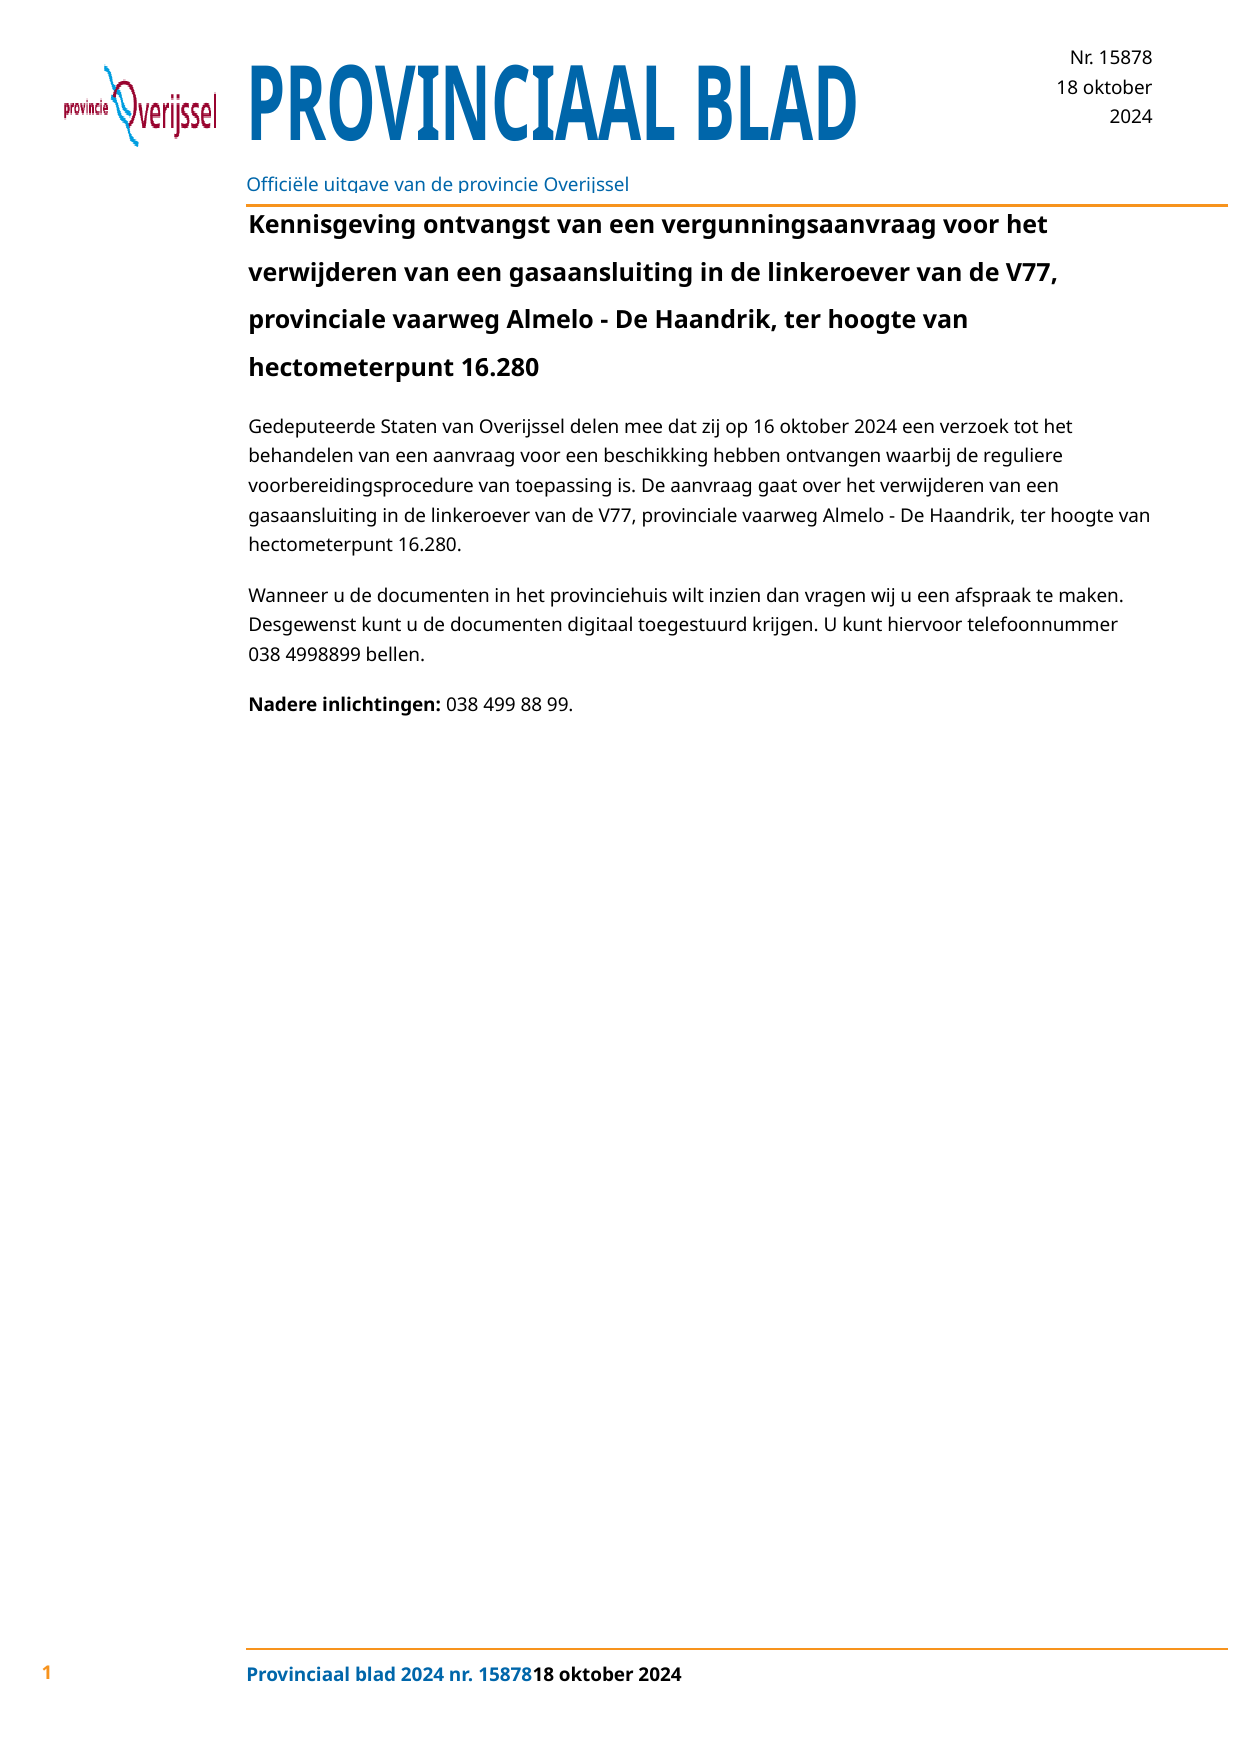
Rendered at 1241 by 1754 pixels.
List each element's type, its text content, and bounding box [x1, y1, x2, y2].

text Nadere inlichtingen: 038 499 88 99. [248, 691, 1152, 717]
text Kennisgeving ontvangst van een vergunningsaanvraag voor het verwijderen van een gasaansluiting in de linkeroever van de V77, provinciale vaarweg Almelo - De Haandrik, ter hoogte van hectometerpunt 16.280 [248, 207, 1152, 384]
picture [41, 47, 231, 172]
text Gedeputeerde Staten van Overijssel delen mee dat zij op 16 oktober 2024 een verzoek tot het behandelen van een aanvraag voor een beschikking hebben ontvangen waarbij de reguliere voorbereidingsprocedure van toepassing is. De aanvraag gaat over het verwijderen van een gasaansluiting in de linkeroever van de V77, provinciale vaarweg Almelo - De Haandrik, ter hoogte van hectometerpunt 16.280. [248, 413, 1152, 557]
text Wanneer u de documenten in het provinciehuis wilt inzien dan vragen wij u een afspraak te maken. Desgewenst kunt u de documenten digitaal toegestuurd krijgen. U kunt hiervoor telefoonnummer 038 4998899 bellen. [248, 582, 1152, 667]
